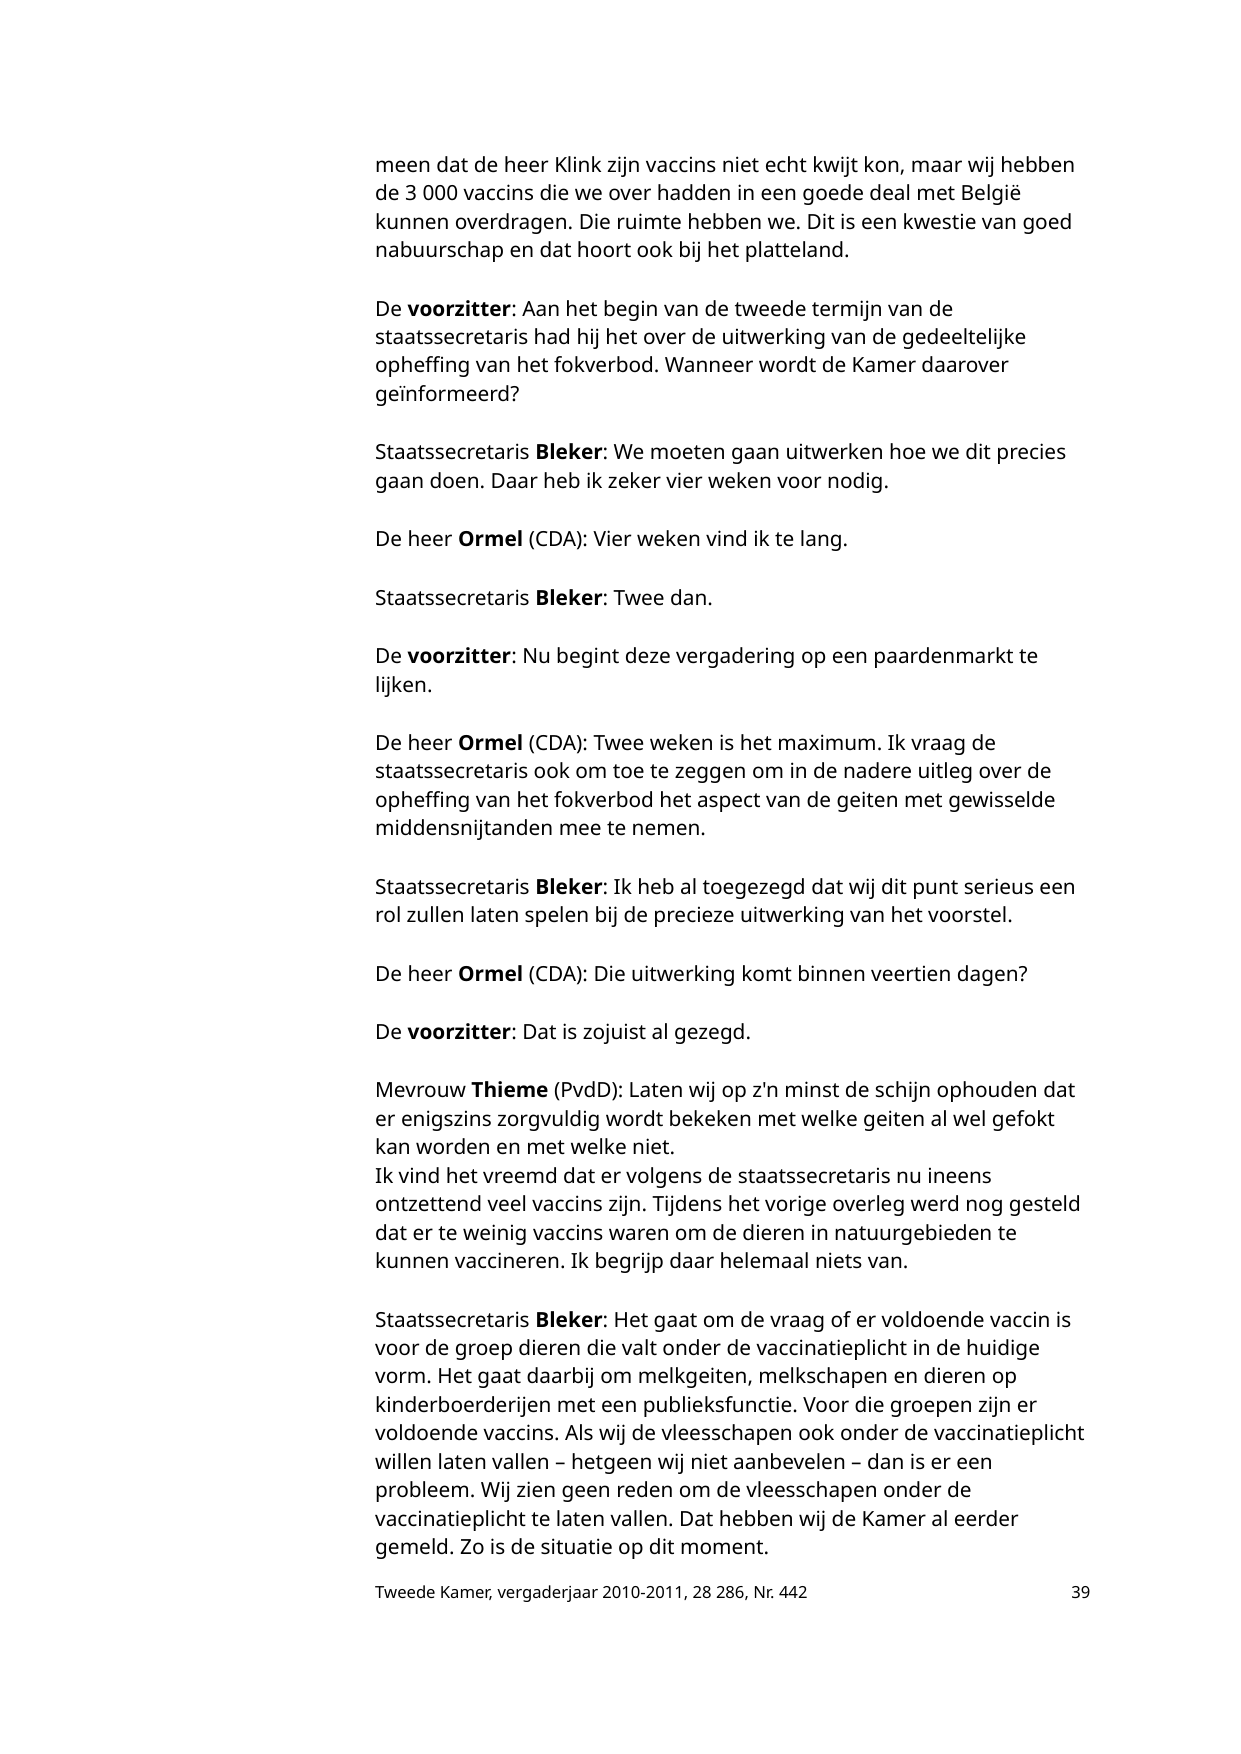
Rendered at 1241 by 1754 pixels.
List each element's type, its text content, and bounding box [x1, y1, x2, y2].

text De voorzitter: Nu begint deze vergadering op een paardenmarkt te lijken. [375, 641, 1090, 698]
text De heer Ormel (CDA): Twee weken is het maximum. Ik vraag de staatssecretaris ook om toe te zeggen om in de nadere uitleg over de opheffing van het fokverbod het aspect van de geiten met gewisselde middensnijtanden mee te nemen. [375, 728, 1090, 842]
text Staatssecretaris Bleker: We moeten gaan uitwerken hoe we dit precies gaan doen. Daar heb ik zeker vier weken voor nodig. [375, 437, 1090, 494]
text Ik vind het vreemd dat er volgens de staatssecretaris nu ineens ontzettend veel vaccins zijn. Tijdens het vorige overleg werd nog gesteld dat er te weinig vaccins waren om de dieren in natuurgebieden te kunnen vaccineren. Ik begrijp daar helemaal niets van. [375, 1161, 1090, 1275]
text Staatssecretaris Bleker: Twee dan. [375, 583, 1090, 611]
text Staatssecretaris Bleker: Ik heb al toegezegd dat wij dit punt serieus een rol zullen laten spelen bij de precieze uitwerking van het voorstel. [375, 872, 1090, 929]
text De voorzitter: Aan het begin van de tweede termijn van de staatssecretaris had hij het over de uitwerking van de gedeeltelijke opheffing van het fokverbod. Wanneer wordt de Kamer daarover geïnformeerd? [375, 294, 1090, 407]
text De voorzitter: Dat is zojuist al gezegd. [375, 1017, 1090, 1046]
text De heer Ormel (CDA): Vier weken vind ik te lang. [375, 524, 1090, 553]
text meen dat de heer Klink zijn vaccins niet echt kwijt kon, maar wij hebben de 3 000 vaccins die we over hadden in een goede deal met België kunnen overdragen. Die ruimte hebben we. Dit is een kwestie van goed nabuurschap en dat hoort ook bij het platteland. [375, 150, 1090, 264]
text Staatssecretaris Bleker: Het gaat om de vraag of er voldoende vaccin is voor de groep dieren die valt onder de vaccinatieplicht in de huidige vorm. Het gaat daarbij om melkgeiten, melkschapen en dieren op kinderboerderijen met een publieksfunctie. Voor die groepen zijn er voldoende vaccins. Als wij de vleesschapen ook onder de vaccinatieplicht willen laten vallen – hetgeen wij niet aanbevelen – dan is er een probleem. Wij zien geen reden om de vleesschapen onder de vaccinatieplicht te laten vallen. Dat hebben wij de Kamer al eerder gemeld. Zo is de situatie op dit moment. [375, 1305, 1090, 1561]
text Mevrouw Thieme (PvdD): Laten wij op z'n minst de schijn ophouden dat er enigszins zorgvuldig wordt bekeken met welke geiten al wel gefokt kan worden en met welke niet. [375, 1076, 1090, 1161]
text De heer Ormel (CDA): Die uitwerking komt binnen veertien dagen? [375, 959, 1090, 987]
